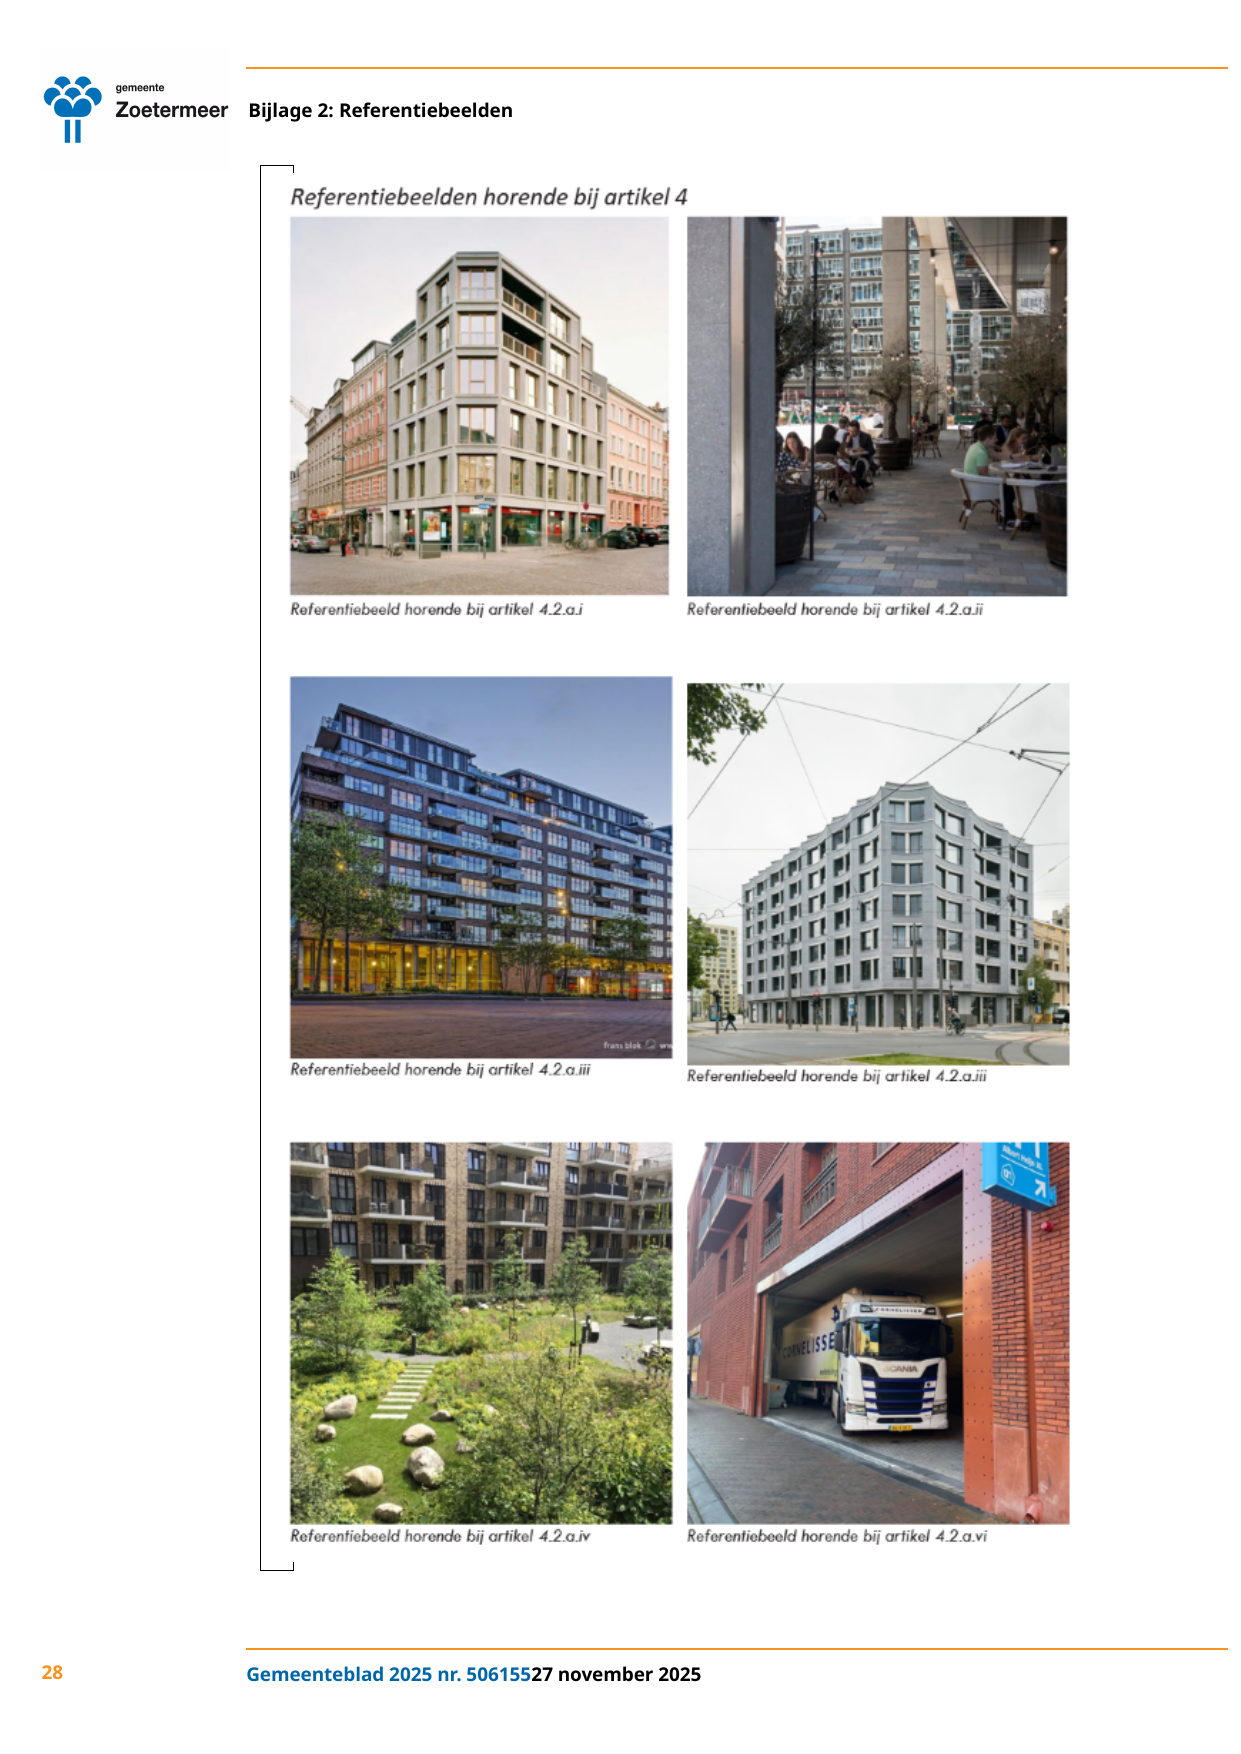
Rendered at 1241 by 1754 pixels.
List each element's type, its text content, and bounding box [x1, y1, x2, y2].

text Bijlage 2: Referentiebeelden [248, 95, 1152, 123]
picture [268, 173, 1104, 1562]
picture [41, 47, 231, 172]
